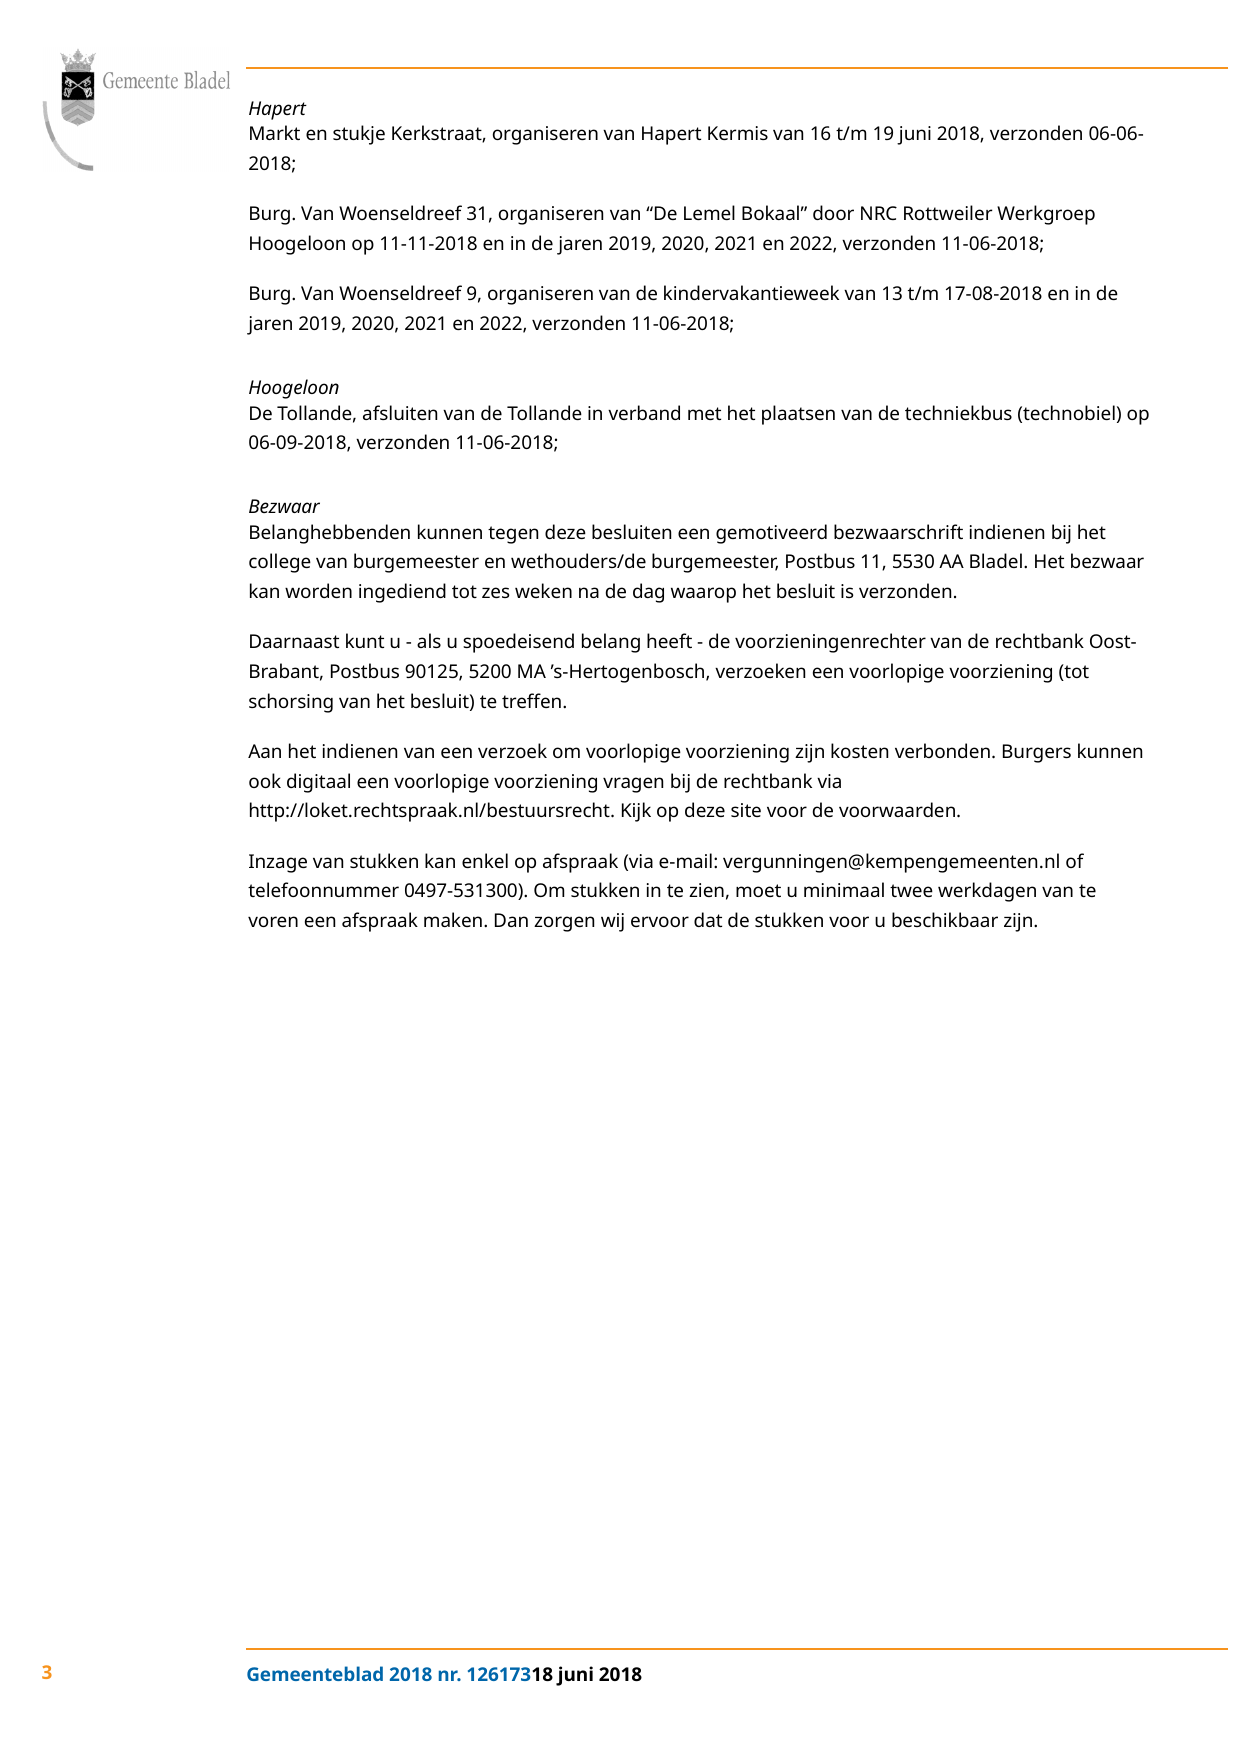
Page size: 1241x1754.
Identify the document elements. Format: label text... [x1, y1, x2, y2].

text Daarnaast kunt u - als u spoedeisend belang heeft - de voorzieningenrechter van de rechtbank Oost-Brabant, Postbus 90125, 5200 MA ’s-Hertogenbosch, verzoeken een voorlopige voorziening (tot schorsing van het besluit) te treffen. [248, 629, 1152, 713]
text Aan het indienen van een verzoek om voorlopige voorziening zijn kosten verbonden. Burgers kunnen ook digitaal een voorlopige voorziening vragen bij de rechtbank via http://loket.rechtspraak.nl/bestuursrecht. Kijk op deze site voor de voorwaarden. [248, 738, 1152, 823]
text Belanghebbenden kunnen tegen deze besluiten een gemotiveerd bezwaarschrift indienen bij het college van burgemeester en wethouders/de burgemeester, Postbus 11, 5530 AA Bladel. Het bezwaar kan worden ingediend tot zes weken na de dag waarop het besluit is verzonden. [248, 519, 1152, 604]
text De Tollande, afsluiten van de Tollande in verband met het plaatsen van de techniekbus (technobiel) op 06-09-2018, verzonden 11-06-2018; [248, 400, 1152, 455]
text Inzage van stukken kan enkel op afspraak (via e-mail: vergunningen@kempengemeenten.nl of telefoonnummer 0497-531300). Om stukken in te zien, moet u minimaal twee werkdagen van te voren een afspraak maken. Dan zorgen wij ervoor dat de stukken voor u beschikbaar zijn. [248, 848, 1152, 933]
text Burg. Van Woenseldreef 31, organiseren van “De Lemel Bokaal” door NRC Rottweiler Werkgroep Hoogeloon op 11-11-2018 en in de jaren 2019, 2020, 2021 en 2022, verzonden 11-06-2018; [248, 201, 1152, 256]
text Bezwaar [248, 493, 1152, 519]
text Markt en stukje Kerkstraat, organiseren van Hapert Kermis van 16 t/m 19 juni 2018, verzonden 06-06-2018; [248, 121, 1152, 176]
text Hoogeloon [248, 374, 1152, 400]
text Burg. Van Woenseldreef 9, organiseren van de kindervakantieweek van 13 t/m 17-08-2018 en in de jaren 2019, 2020, 2021 en 2022, verzonden 11-06-2018; [248, 281, 1152, 336]
text Hapert [248, 95, 1152, 121]
picture [41, 47, 231, 172]
